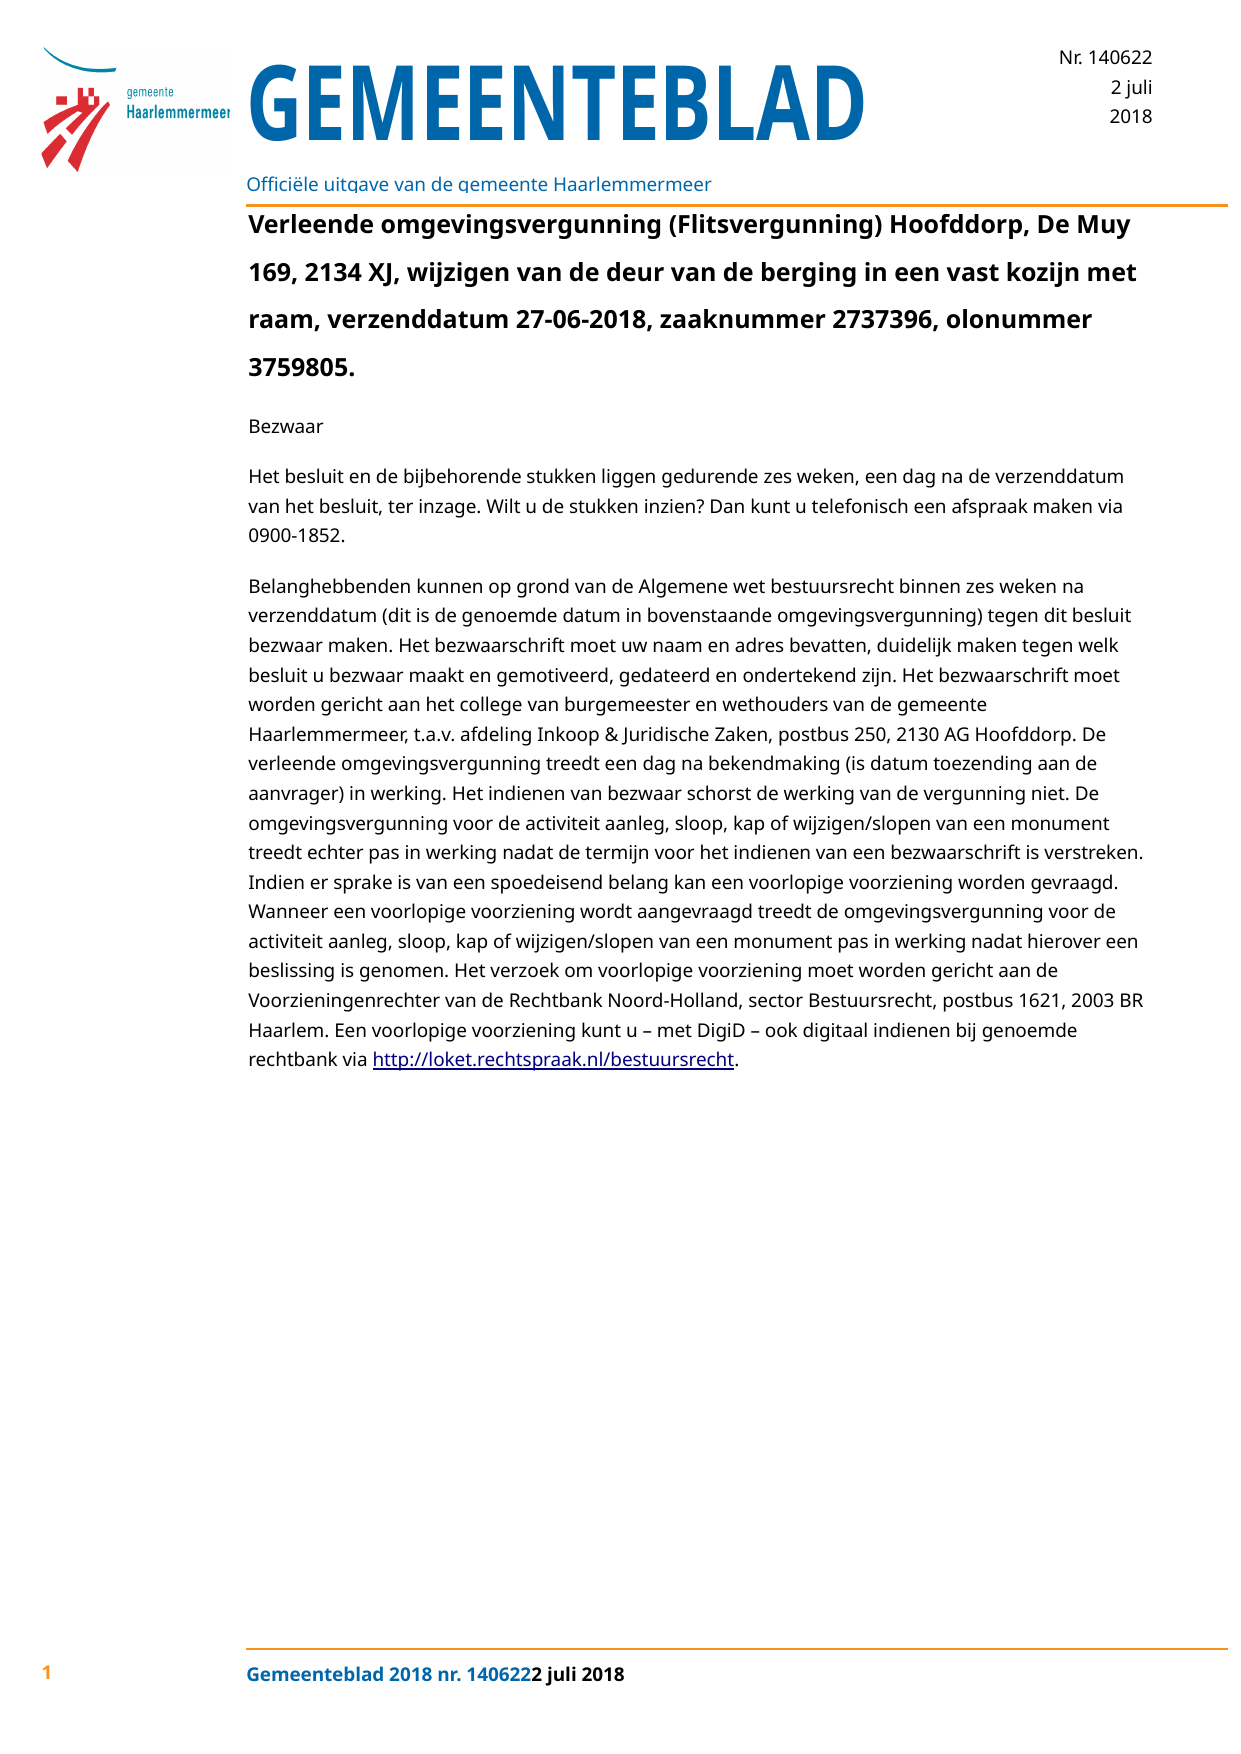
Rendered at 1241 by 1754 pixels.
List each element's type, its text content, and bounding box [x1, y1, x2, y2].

picture [41, 47, 231, 172]
text Belanghebbenden kunnen op grond van de Algemene wet bestuursrecht binnen zes weken na verzenddatum (dit is de genoemde datum in bovenstaande omgevingsvergunning) tegen dit besluit bezwaar maken. Het bezwaarschrift moet uw naam en adres bevatten, duidelijk maken tegen welk besluit u bezwaar maakt en gemotiveerd, gedateerd en ondertekend zijn. Het bezwaarschrift moet worden gericht aan het college van burgemeester en wethouders van de gemeente Haarlemmermeer, t.a.v. afdeling Inkoop & Juridische Zaken, postbus 250, 2130 AG Hoofddorp. De verleende omgevingsvergunning treedt een dag na bekendmaking (is datum toezending aan de aanvrager) in werking. Het indienen van bezwaar schorst de werking van de vergunning niet. De omgevingsvergunning voor de activiteit aanleg, sloop, kap of wijzigen/slopen van een monument treedt echter pas in werking nadat de termijn voor het indienen van een bezwaarschrift is verstreken. Indien er sprake is van een spoedeisend belang kan een voorlopige voorziening worden gevraagd. Wanneer een voorlopige voorziening wordt aangevraagd treedt de omgevingsvergunning voor de activiteit aanleg, sloop, kap of wijzigen/slopen van een monument pas in werking nadat hierover een beslissing is genomen. Het verzoek om voorlopige voorziening moet worden gericht aan de Voorzieningenrechter van de Rechtbank Noord-Holland, sector Bestuursrecht, postbus 1621, 2003 BR Haarlem. Een voorlopige voorziening kunt u – met DigiD – ook digitaal indienen bij genoemde rechtbank via http://loket.rechtspraak.nl/bestuursrecht. [248, 573, 1152, 1072]
text Verleende omgevingsvergunning (Flitsvergunning) Hoofddorp, De Muy 169, 2134 XJ, wijzigen van de deur van de berging in een vast kozijn met raam, verzenddatum 27-06-2018, zaaknummer 2737396, olonummer 3759805. [248, 207, 1152, 384]
text Bezwaar [248, 413, 1152, 439]
text Het besluit en de bijbehorende stukken liggen gedurende zes weken, een dag na de verzenddatum van het besluit, ter inzage. Wilt u de stukken inzien? Dan kunt u telefonisch een afspraak maken via 0900-1852. [248, 463, 1152, 548]
